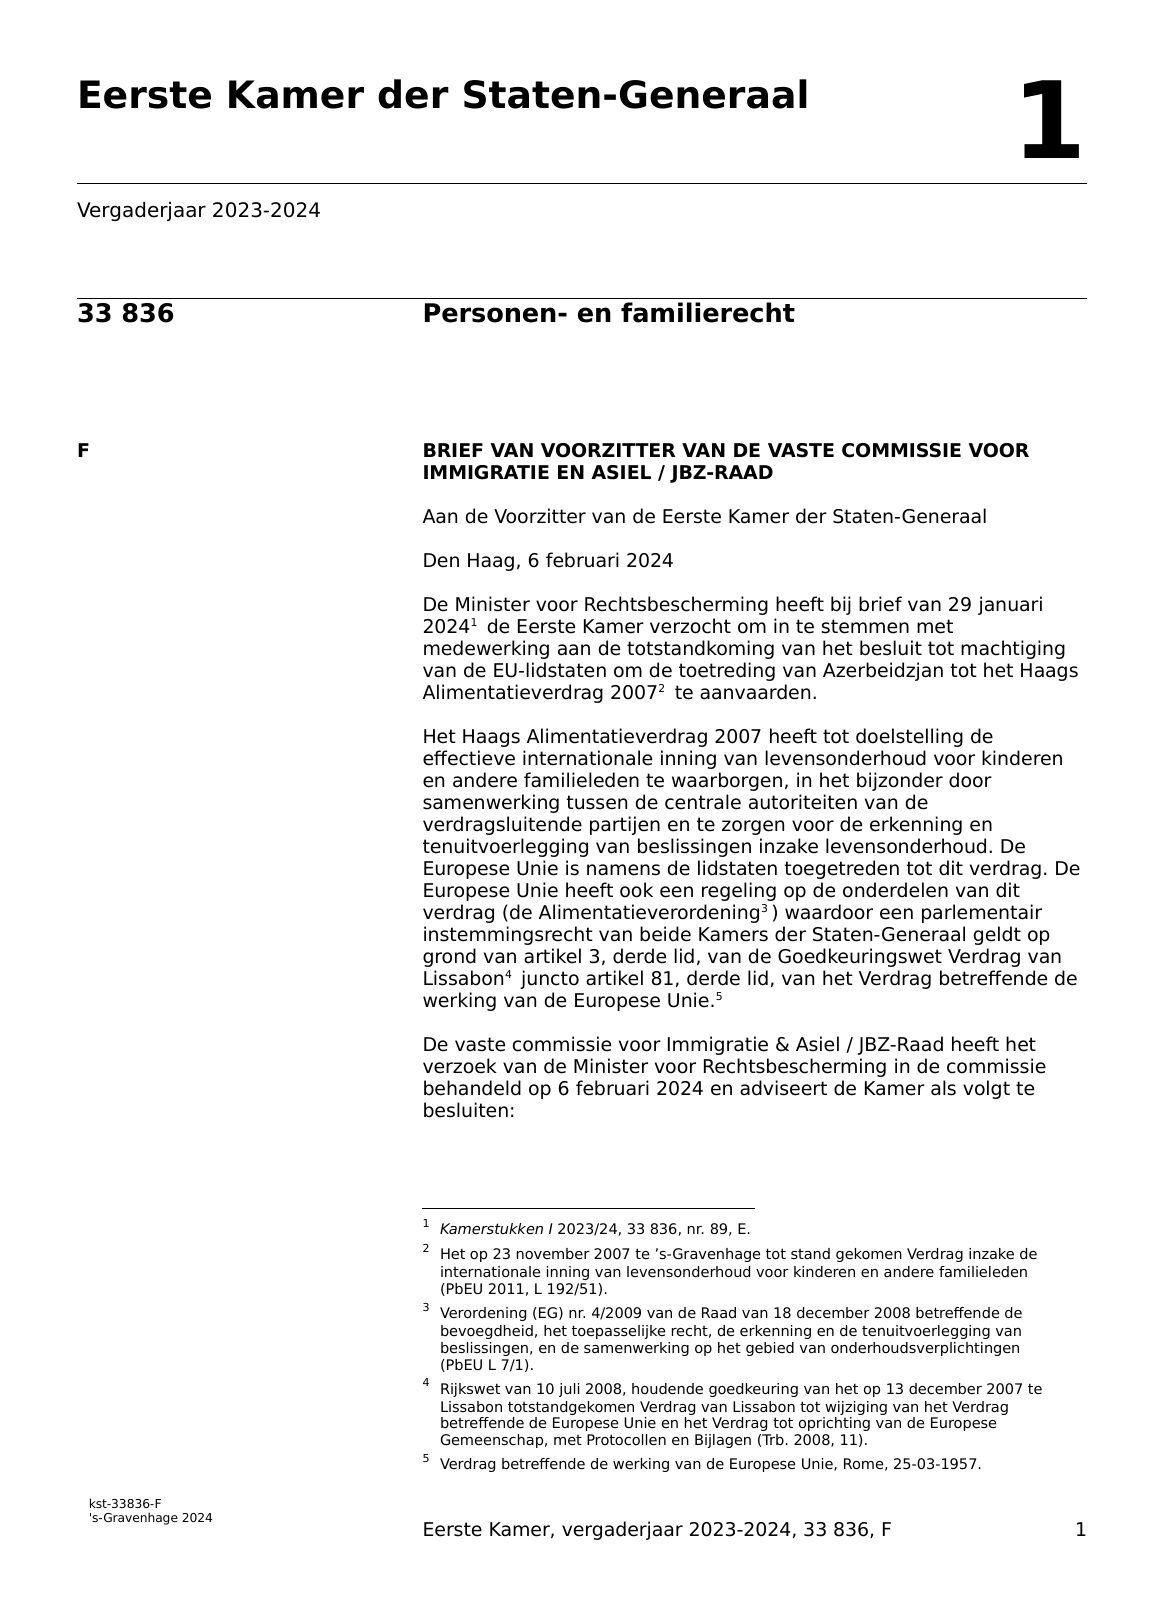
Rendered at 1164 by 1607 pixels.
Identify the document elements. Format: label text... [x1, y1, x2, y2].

text De vaste commissie voor Immigratie & Asiel / JBZ-Raad heeft het verzoek van de Minister voor Rechtsbescherming in de commissie behandeld op 6 februari 2024 en adviseert de Kamer als volgt te besluiten: [422, 1034, 1087, 1122]
table_header Eerste Kamer der Staten-Generaal [77, 59, 886, 183]
text Verdrag betreffende de werking van de Europese Unie, Rome, 25-03-1957. [422, 1452, 1087, 1474]
text De Minister voor Rechtsbescherming heeft bij brief van 29 januari 2024 de Eerste Kamer verzocht om in te stemmen met medewerking aan de totstandkoming van het besluit tot machtiging van de EU-lidstaten om de toetreding van Azerbeidzjan tot het Haags Alimentatieverdrag 2007 te aanvaarden. [422, 594, 1087, 704]
text Het op 23 november 2007 te ’s-Gravenhage tot stand gekomen Verdrag inzake de internationale inning van levensonderhoud voor kinderen en andere familieleden (PbEU 2011, L 192/51). [422, 1242, 1087, 1298]
text Verordening (EG) nr. 4/2009 van de Raad van 18 december 2008 betreffende de bevoegdheid, het toepasselijke recht, de erkenning en de tenuitvoerlegging van beslissingen, en de samenwerking op het gebied van onderhoudsverplichtingen (PbEU L 7/1). [422, 1301, 1087, 1374]
subtitle 33 836 Personen- en familierecht [77, 299, 1087, 329]
text kst-33836-F [88, 1497, 323, 1511]
subtitle F BRIEF VAN VOORZITTER VAN DE VASTE COMMISSIE VOOR IMMIGRATIE EN ASIEL / JBZ-RAAD [77, 440, 1087, 484]
table_header 1 [886, 59, 1087, 183]
text Kamerstukken I 2023/24, 33 836, nr. 89, E. [422, 1217, 1087, 1239]
text Rijkswet van 10 juli 2008, houdende goedkeuring van het op 13 december 2007 te Lissabon totstandgekomen Verdrag van Lissabon tot wijziging van het Verdrag betreffende de Europese Unie en het Verdrag tot oprichting van de Europese Gemeenschap, met Protocollen en Bijlagen (Trb. 2008, 11). [422, 1377, 1087, 1449]
text Den Haag, 6 februari 2024 [422, 550, 1087, 572]
table_cell Vergaderjaar 2023-2024 [77, 184, 1087, 298]
text 's-Gravenhage 2024 [88, 1511, 323, 1525]
text Aan de Voorzitter van de Eerste Kamer der Staten-Generaal [422, 506, 1087, 528]
text Het Haags Alimentatieverdrag 2007 heeft tot doelstelling de effectieve internationale inning van levensonderhoud voor kinderen en andere familieleden te waarborgen, in het bijzonder door samenwerking tussen de centrale autoriteiten van de verdragsluitende partijen en te zorgen voor de erkenning en tenuitvoerlegging van beslissingen inzake levensonderhoud. De Europese Unie is namens de lidstaten toegetreden tot dit verdrag. De Europese Unie heeft ook een regeling op de onderdelen van dit verdrag (de Alimentatieverordening) waardoor een parlementair instemmingsrecht van beide Kamers der Staten-Generaal geldt op grond van artikel 3, derde lid, van de Goedkeuringswet Verdrag van Lissabon juncto artikel 81, derde lid, van het Verdrag betreffende de werking van de Europese Unie. [422, 726, 1087, 1012]
